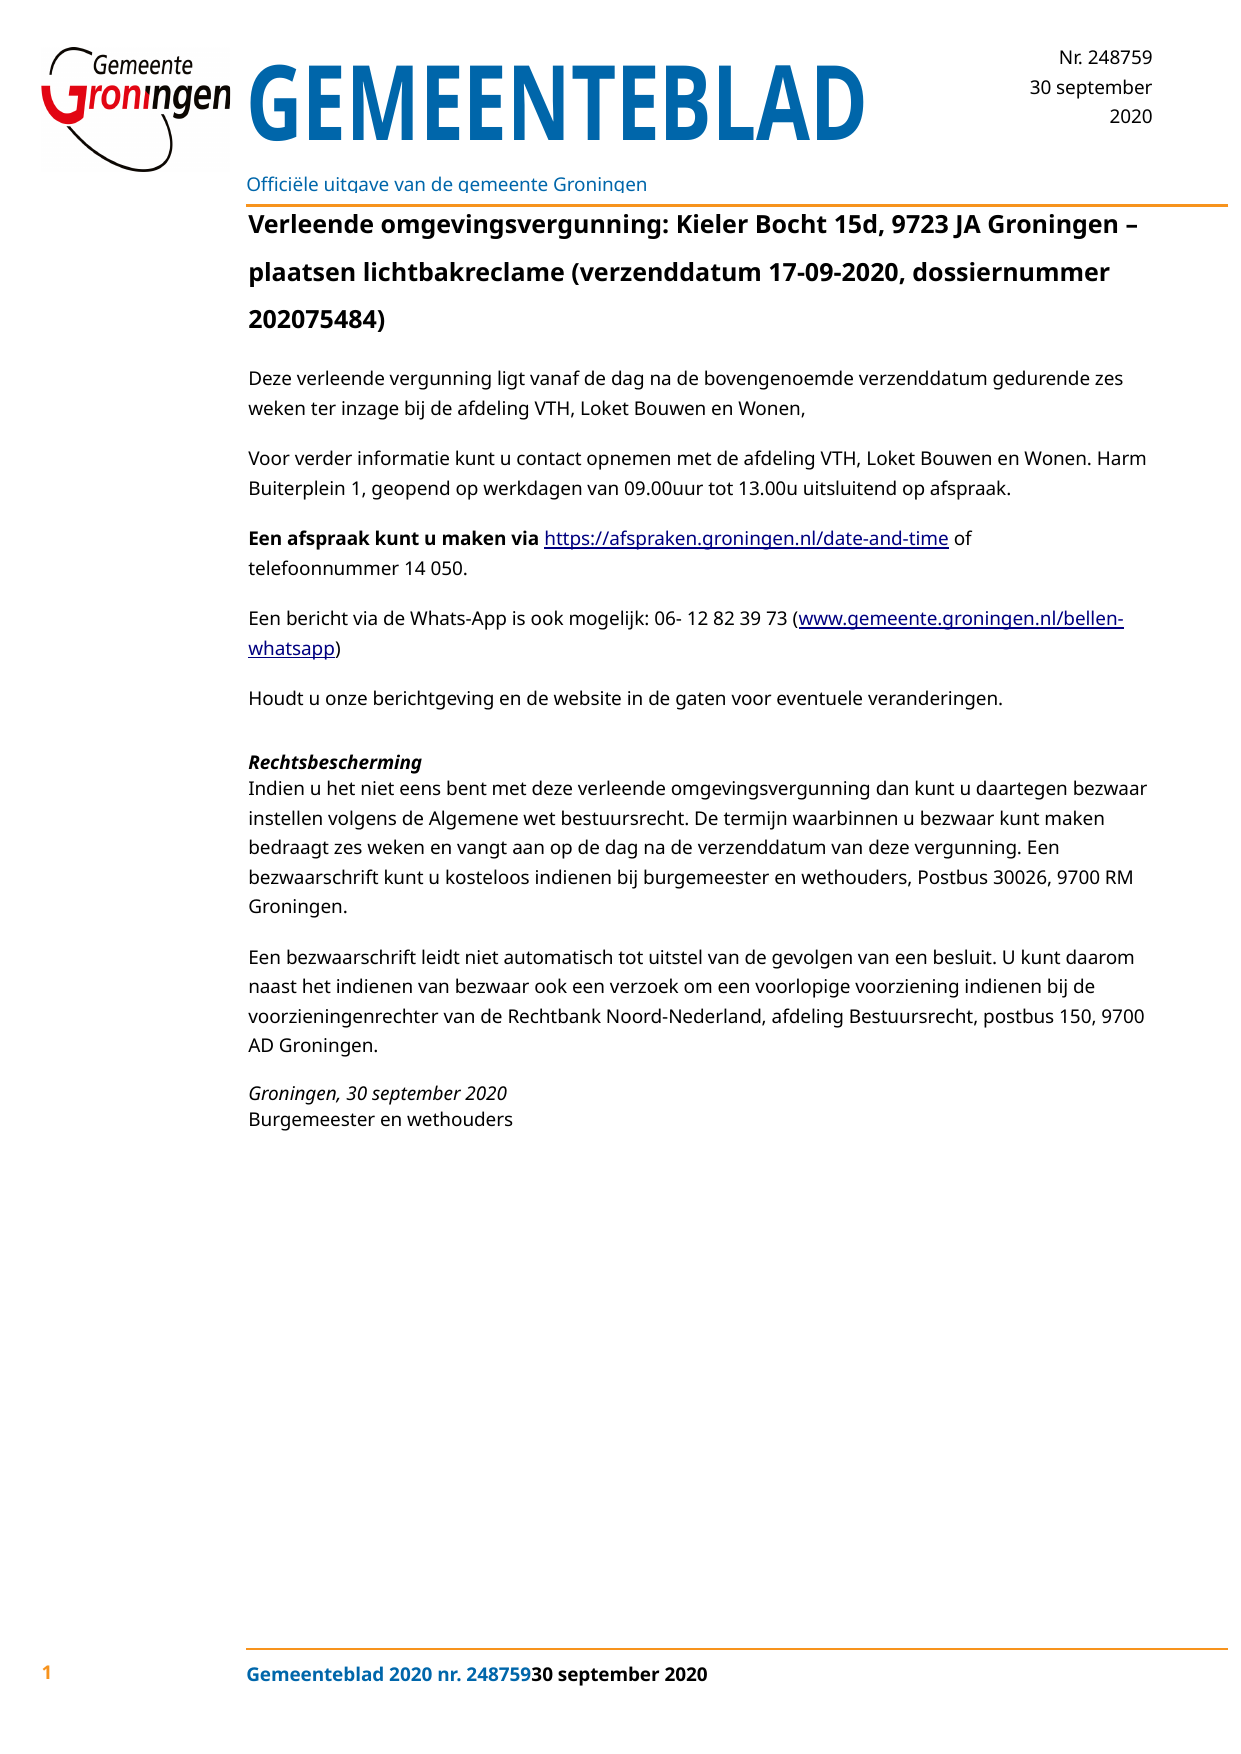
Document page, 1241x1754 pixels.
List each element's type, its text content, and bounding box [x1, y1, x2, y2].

text Houdt u onze berichtgeving en de website in de gaten voor eventuele veranderingen. [248, 686, 1152, 711]
text Burgemeester en wethouders [248, 1106, 1152, 1132]
text Voor verder informatie kunt u contact opnemen met de afdeling VTH, Loket Bouwen en Wonen. Harm Buiterplein 1, geopend op werkdagen van 09.00uur tot 13.00u uitsluitend op afspraak. [248, 446, 1152, 501]
text Een bezwaarschrift leidt niet automatisch tot uitstel van de gevolgen van een besluit. U kunt daarom naast het indienen van bezwaar ook een verzoek om een voorlopige voorziening indienen bij de voorzieningenrechter van de Rechtbank Noord-Nederland, afdeling Bestuursrecht, postbus 150, 9700 AD Groningen. [248, 944, 1152, 1058]
text Groningen, 30 september 2020 [248, 1081, 1152, 1106]
text Deze verleende vergunning ligt vanaf de dag na de bovengenoemde verzenddatum gedurende zes weken ter inzage bij de afdeling VTH, Loket Bouwen en Wonen, [248, 366, 1152, 421]
text Indien u het niet eens bent met deze verleende omgevingsvergunning dan kunt u daartegen bezwaar instellen volgens de Algemene wet bestuursrecht. De termijn waarbinnen u bezwaar kunt maken bedraagt zes weken en vangt aan op de dag na de verzenddatum van deze vergunning. Een bezwaarschrift kunt u kosteloos indienen bij burgemeester en wethouders, Postbus 30026, 9700 RM Groningen. [248, 775, 1152, 919]
text Een bericht via de Whats-App is ook mogelijk: 06- 12 82 39 73 (www.gemeente.groningen.nl/bellen-whatsapp) [248, 606, 1152, 661]
text Een afspraak kunt u maken via https://afspraken.groningen.nl/date-and-time of telefoonnummer 14 050. [248, 526, 1152, 581]
text Verleende omgevingsvergunning: Kieler Bocht 15d, 9723 JA Groningen – plaatsen lichtbakreclame (verzenddatum 17-09-2020, dossiernummer 202075484) [248, 207, 1152, 336]
text Rechtsbescherming [248, 749, 1152, 775]
picture [41, 47, 231, 172]
